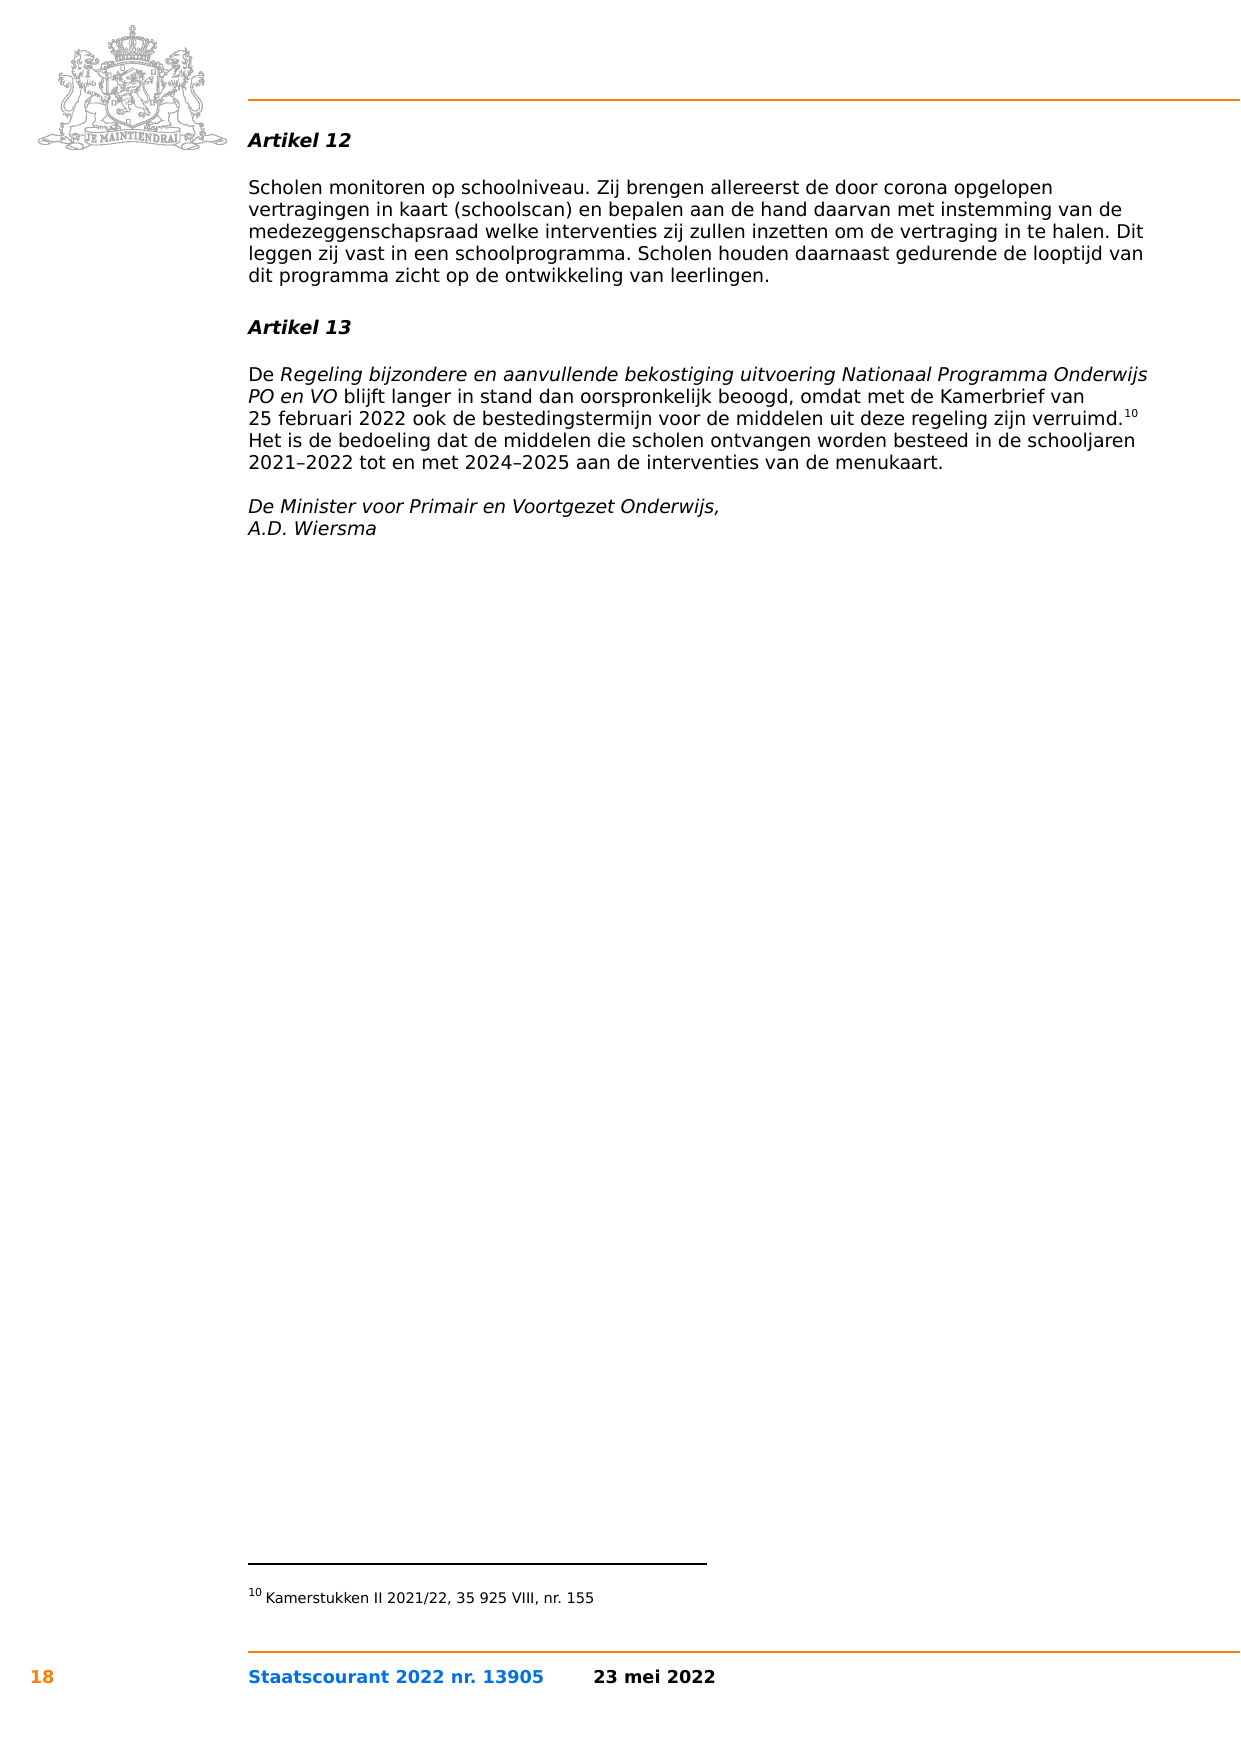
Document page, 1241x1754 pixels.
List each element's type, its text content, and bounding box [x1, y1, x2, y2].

text De Minister voor Primair en Voortgezet Onderwijs, A.D. Wiersma [248, 496, 1163, 539]
text De Regeling bijzondere en aanvullende bekostiging uitvoering Nationaal Programma Onderwijs PO en VO blijft langer in stand dan oorspronkelijk beoogd, omdat met de Kamerbrief van 25 februari 2022 ook de bestedingstermijn voor de middelen uit deze regeling zijn verruimd. Het is de bedoeling dat de middelen die scholen ontvangen worden besteed in de schooljaren 2021–2022 tot en met 2024–2025 aan de interventies van de menukaart. [248, 364, 1163, 474]
text Scholen monitoren op schoolniveau. Zij brengen allereerst de door corona opgelopen vertragingen in kaart (schoolscan) en bepalen aan de hand daarvan met instemming van de medezeggenschapsraad welke interventies zij zullen inzetten om de vertraging in te halen. Dit leggen zij vast in een schoolprogramma. Scholen houden daarnaast gedurende de looptijd van dit programma zicht op de ontwikkeling van leerlingen. [248, 177, 1163, 287]
text Kamerstukken II 2021/22, 35 925 VIII, nr. 155 [248, 1586, 1163, 1608]
subtitle Artikel 12 [248, 130, 1163, 152]
subtitle Artikel 13 [248, 317, 1163, 339]
picture [38, 25, 227, 150]
